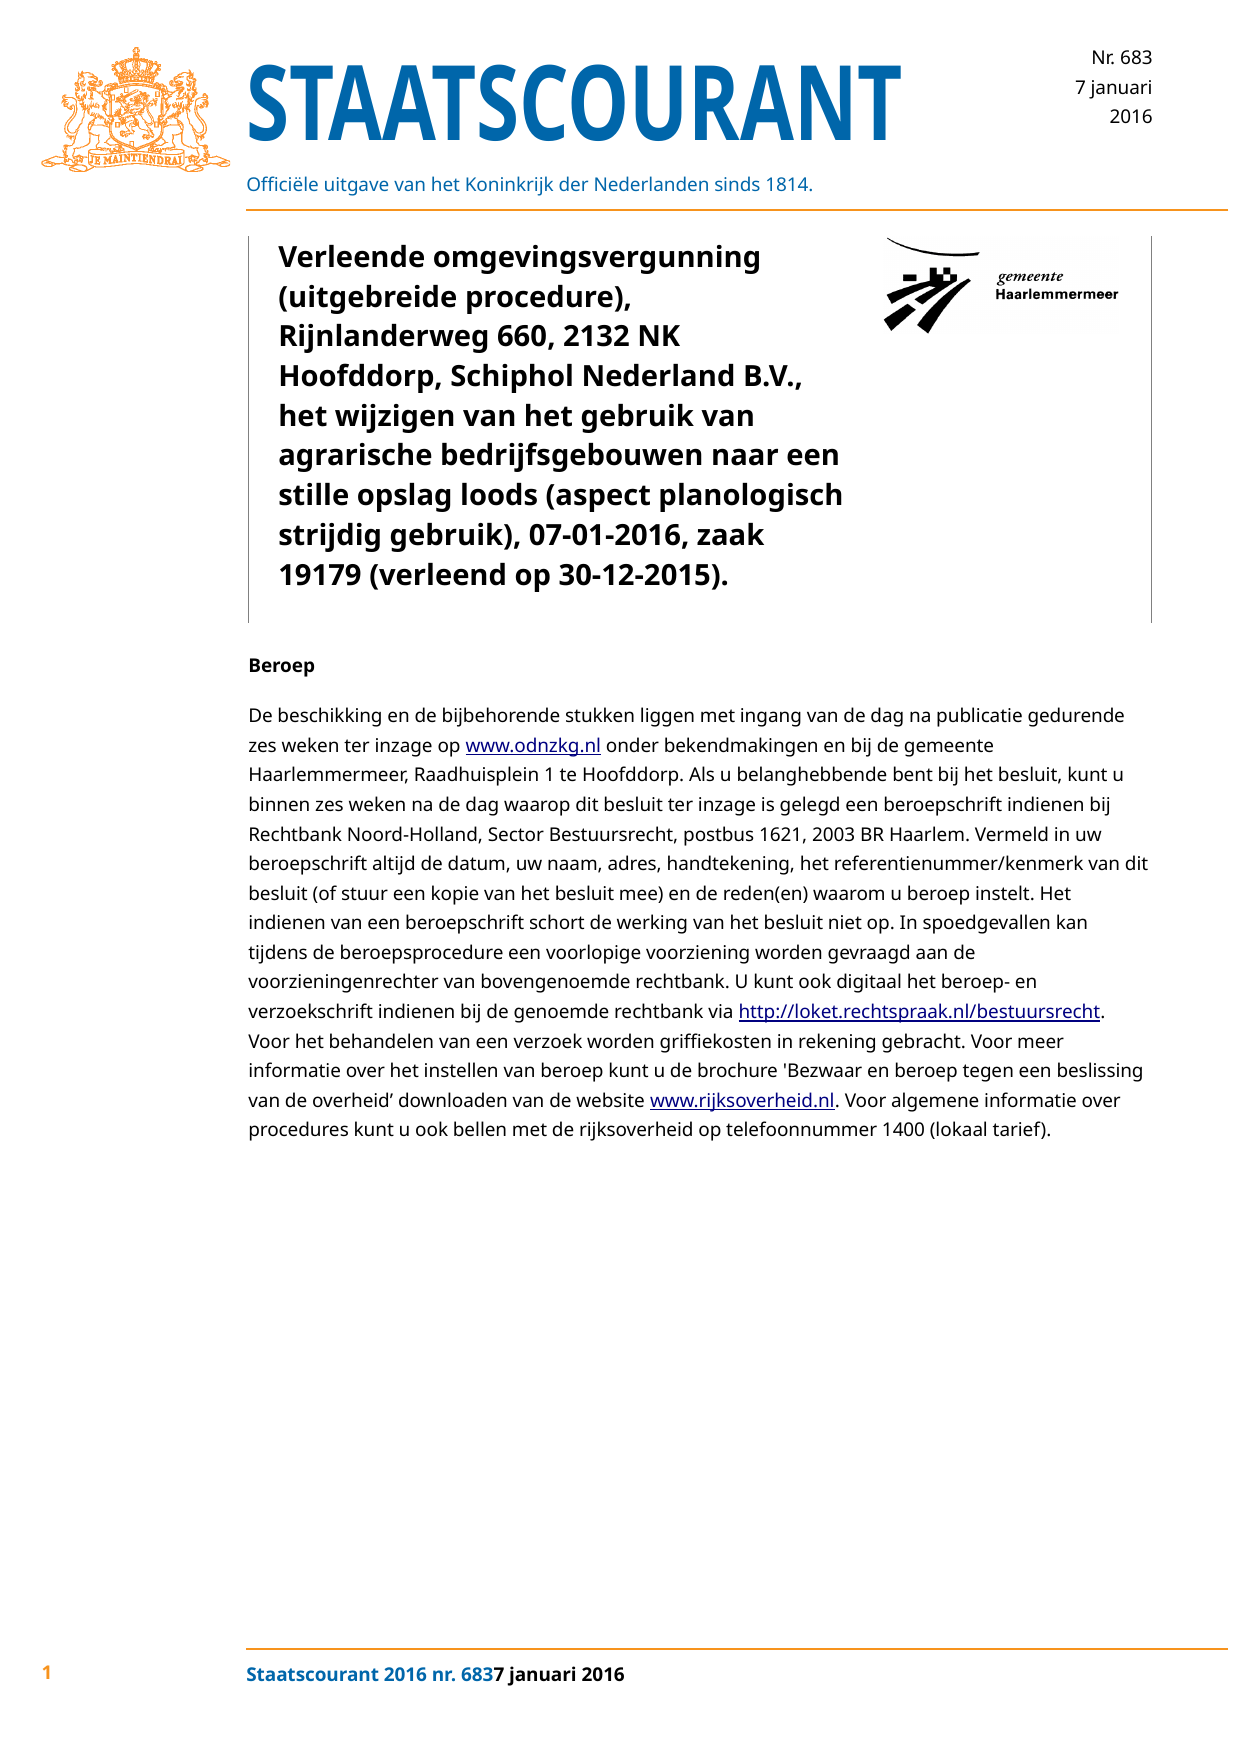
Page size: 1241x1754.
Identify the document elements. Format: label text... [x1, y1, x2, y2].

picture [41, 47, 231, 172]
table_header Verleende omgevingsvergunning (uitgebreide procedure), Rijnlanderweg 660, 2132 NK Hoofddorp, Schiphol Nederland B.V., het wijzigen van het gebruik van agrarische bedrijfsgebouwen naar een stille opslag loods (aspect planologisch strijdig gebruik), 07-01-2016, zaak 19179 (verleend op 30-12-2015). [249, 236, 850, 623]
text Beroep [248, 652, 1152, 678]
picture [882, 236, 1119, 334]
text De beschikking en de bijbehorende stukken liggen met ingang van de dag na publicatie gedurende zes weken ter inzage op www.odnzkg.nl onder bekendmakingen en bij de gemeente Haarlemmermeer, Raadhuisplein 1 te Hoofddorp. Als u belanghebbende bent bij het besluit, kunt u binnen zes weken na de dag waarop dit besluit ter inzage is gelegd een beroepschrift indienen bij Rechtbank Noord-Holland, Sector Bestuursrecht, postbus 1621, 2003 BR Haarlem. Vermeld in uw beroepschrift altijd de datum, uw naam, adres, handtekening, het referentienummer/kenmerk van dit besluit (of stuur een kopie van het besluit mee) en de reden(en) waarom u beroep instelt. Het indienen van een beroepschrift schort de werking van het besluit niet op. In spoedgevallen kan tijdens de beroepsprocedure een voorlopige voorziening worden gevraagd aan de voorzieningenrechter van bovengenoemde rechtbank. U kunt ook digitaal het beroep- en verzoekschrift indienen bij de genoemde rechtbank via http://loket.rechtspraak.nl/bestuursrecht. Voor het behandelen van een verzoek worden griffiekosten in rekening gebracht. Voor meer informatie over het instellen van beroep kunt u de brochure 'Bezwaar en beroep tegen een beslissing van de overheid’ downloaden van de website www.rijksoverheid.nl. Voor algemene informatie over procedures kunt u ook bellen met de rijksoverheid op telefoonnummer 1400 (lokaal tarief). [248, 702, 1152, 1142]
table_header [850, 236, 1151, 623]
